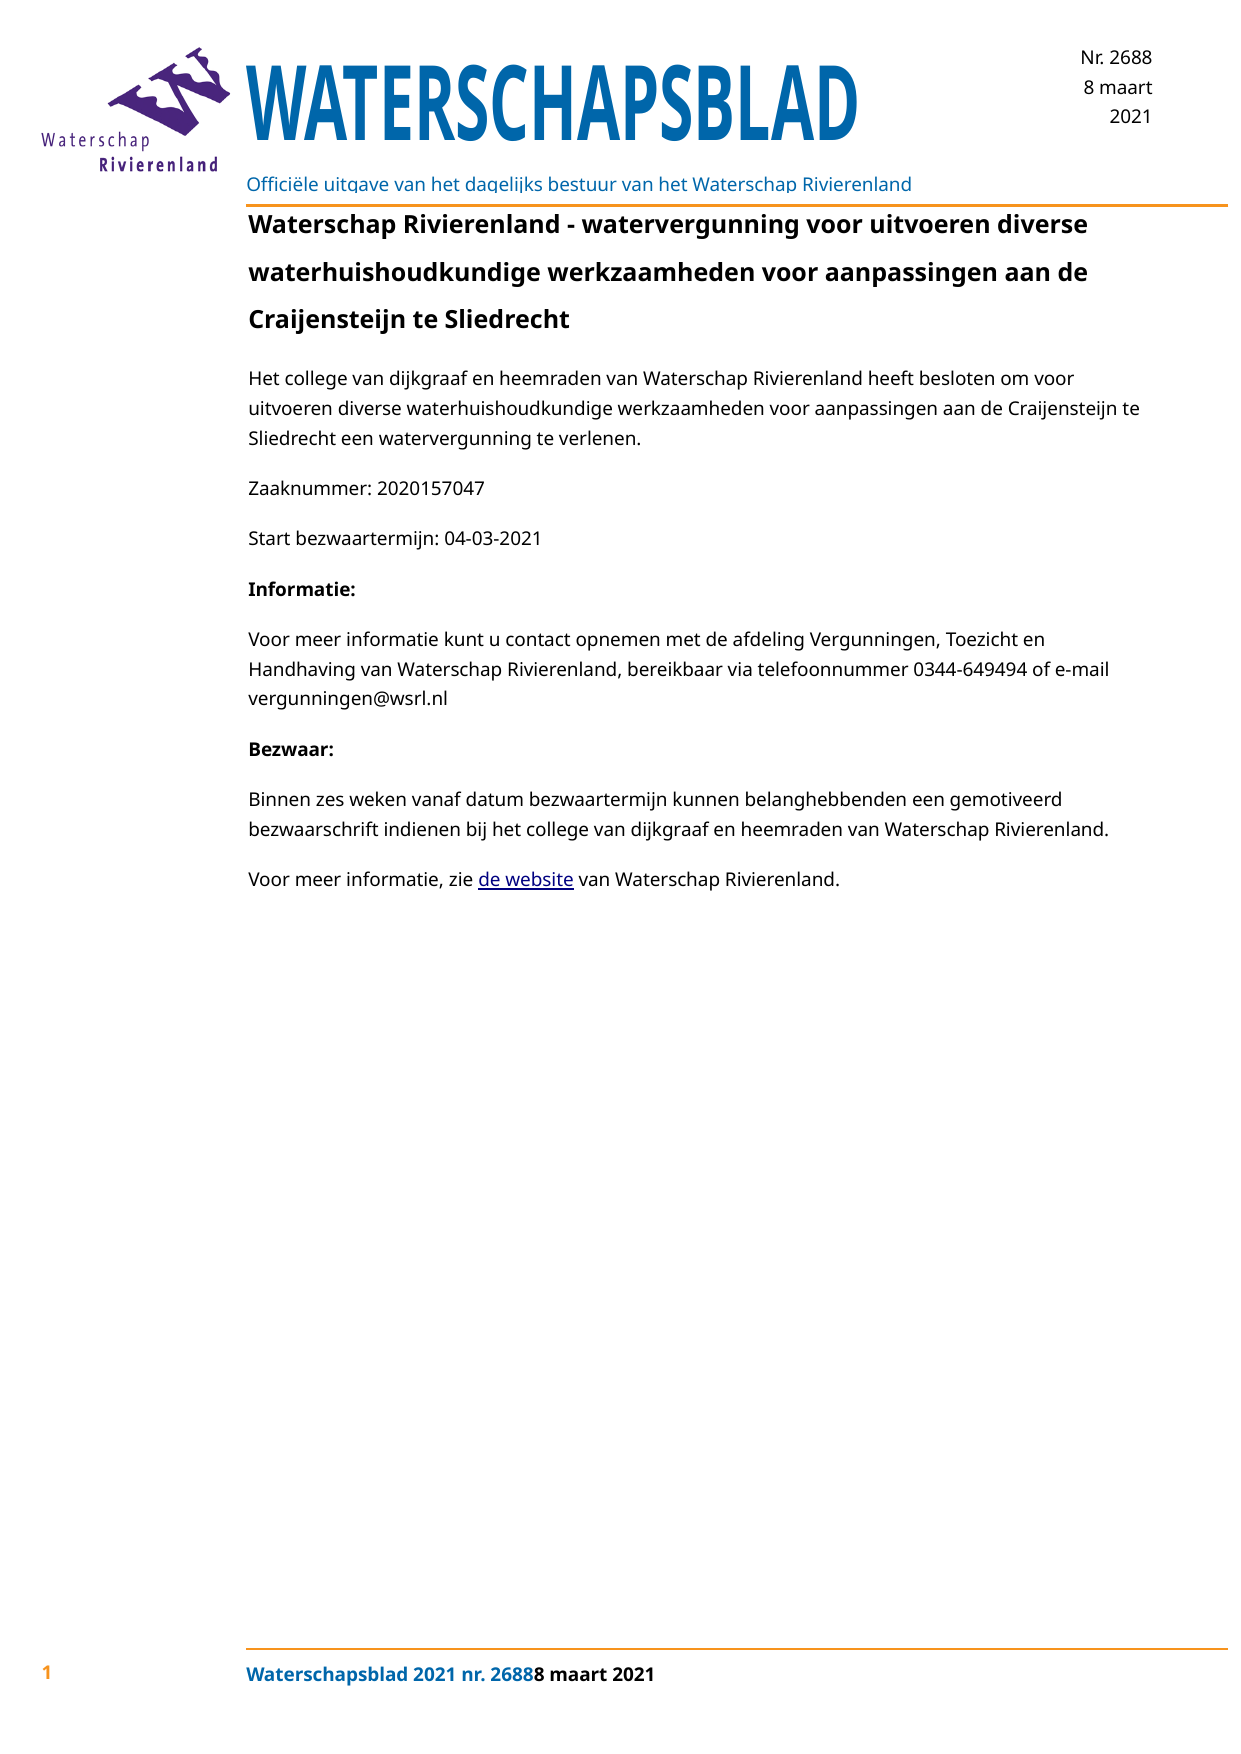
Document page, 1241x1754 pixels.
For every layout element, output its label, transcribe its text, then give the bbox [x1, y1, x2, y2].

text Voor meer informatie kunt u contact opnemen met de afdeling Vergunningen, Toezicht en Handhaving van Waterschap Rivierenland, bereikbaar via telefoonnummer 0344-649494 of e-mail vergunningen@wsrl.nl [248, 626, 1152, 711]
text Zaaknummer: 2020157047 [248, 475, 1152, 501]
text Het college van dijkgraaf en heemraden van Waterschap Rivierenland heeft besloten om voor uitvoeren diverse waterhuishoudkundige werkzaamheden voor aanpassingen aan de Craijensteijn te Sliedrecht een watervergunning te verlenen. [248, 366, 1152, 450]
text Bezwaar: [248, 736, 1152, 762]
text Waterschap Rivierenland - watervergunning voor uitvoeren diverse waterhuishoudkundige werkzaamheden voor aanpassingen aan de Craijensteijn te Sliedrecht [248, 207, 1152, 336]
text Start bezwaartermijn: 04-03-2021 [248, 526, 1152, 551]
text Voor meer informatie, zie de website van Waterschap Rivierenland. [248, 866, 1152, 892]
text Binnen zes weken vanaf datum bezwaartermijn kunnen belanghebbenden een gemotiveerd bezwaarschrift indienen bij het college van dijkgraaf en heemraden van Waterschap Rivierenland. [248, 786, 1152, 842]
picture [41, 47, 231, 172]
text Informatie: [248, 576, 1152, 602]
